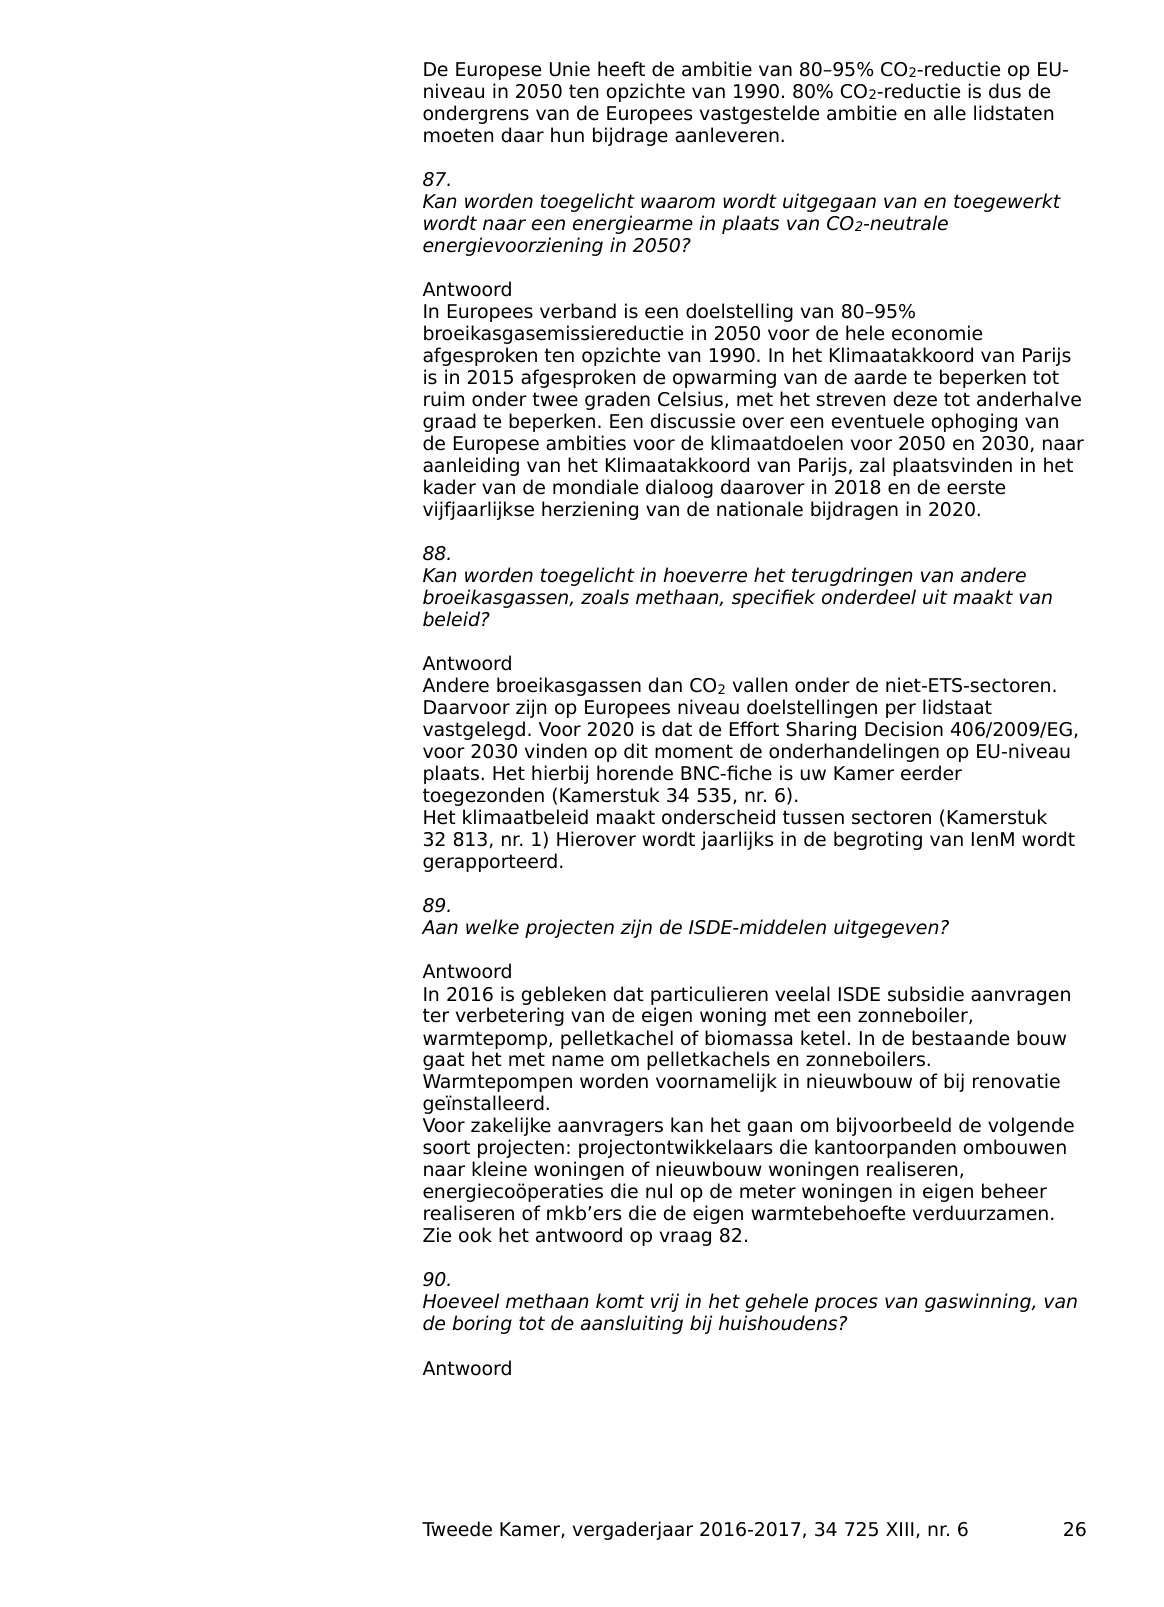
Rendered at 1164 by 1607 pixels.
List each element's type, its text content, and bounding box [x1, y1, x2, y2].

text 90. [422, 1269, 1087, 1291]
text Kan worden toegelicht in hoeverre het terugdringen van andere broeikasgassen, zoals methaan, specifiek onderdeel uit maakt van beleid? [422, 565, 1087, 631]
text In 2016 is gebleken dat particulieren veelal ISDE subsidie aanvragen ter verbetering van de eigen woning met een zonneboiler, warmtepomp, pelletkachel of biomassa ketel. In de bestaande bouw gaat het met name om pelletkachels en zonneboilers. Warmtepompen worden voornamelijk in nieuwbouw of bij renovatie geïnstalleerd. [422, 983, 1087, 1115]
text 88. [422, 543, 1087, 565]
text In Europees verband is een doelstelling van 80–95% broeikasgasemissiereductie in 2050 voor de hele economie afgesproken ten opzichte van 1990. In het Klimaatakkoord van Parijs is in 2015 afgesproken de opwarming van de aarde te beperken tot ruim onder twee graden Celsius, met het streven deze tot anderhalve graad te beperken. Een discussie over een eventuele ophoging van de Europese ambities voor de klimaatdoelen voor 2050 en 2030, naar aanleiding van het Klimaatakkoord van Parijs, zal plaatsvinden in het kader van de mondiale dialoog daarover in 2018 en de eerste vijfjaarlijkse herziening van de nationale bijdragen in 2020. [422, 301, 1087, 521]
text Antwoord [422, 1357, 1087, 1379]
text Aan welke projecten zijn de ISDE-middelen uitgegeven? [422, 917, 1087, 939]
text Hoeveel methaan komt vrij in het gehele proces van gaswinning, van de boring tot de aansluiting bij huishoudens? [422, 1291, 1087, 1335]
text Antwoord [422, 653, 1087, 675]
text 89. [422, 895, 1087, 917]
text Voor zakelijke aanvragers kan het gaan om bijvoorbeeld de volgende soort projecten: projectontwikkelaars die kantoorpanden ombouwen naar kleine woningen of nieuwbouw woningen realiseren, energiecoöperaties die nul op de meter woningen in eigen beheer realiseren of mkb’ers die de eigen warmtebehoefte verduurzamen. Zie ook het antwoord op vraag 82. [422, 1115, 1087, 1247]
text Andere broeikasgassen dan CO2 vallen onder de niet-ETS-sectoren. Daarvoor zijn op Europees niveau doelstellingen per lidstaat vastgelegd. Voor 2020 is dat de Effort Sharing Decision 406/2009/EG, voor 2030 vinden op dit moment de onderhandelingen op EU-niveau plaats. Het hierbij horende BNC-fiche is uw Kamer eerder toegezonden (Kamerstuk 34 535, nr. 6). [422, 675, 1087, 807]
text Antwoord [422, 961, 1087, 983]
text 87. [422, 169, 1087, 191]
text De Europese Unie heeft de ambitie van 80–95% CO2-reductie op EU-niveau in 2050 ten opzichte van 1990. 80% CO2-reductie is dus de ondergrens van de Europees vastgestelde ambitie en alle lidstaten moeten daar hun bijdrage aanleveren. [422, 59, 1087, 147]
text Het klimaatbeleid maakt onderscheid tussen sectoren (Kamerstuk 32 813, nr. 1) Hierover wordt jaarlijks in de begroting van IenM wordt gerapporteerd. [422, 807, 1087, 873]
text Kan worden toegelicht waarom wordt uitgegaan van en toegewerkt wordt naar een energiearme in plaats van CO2-neutrale energievoorziening in 2050? [422, 191, 1087, 257]
text Antwoord [422, 279, 1087, 301]
